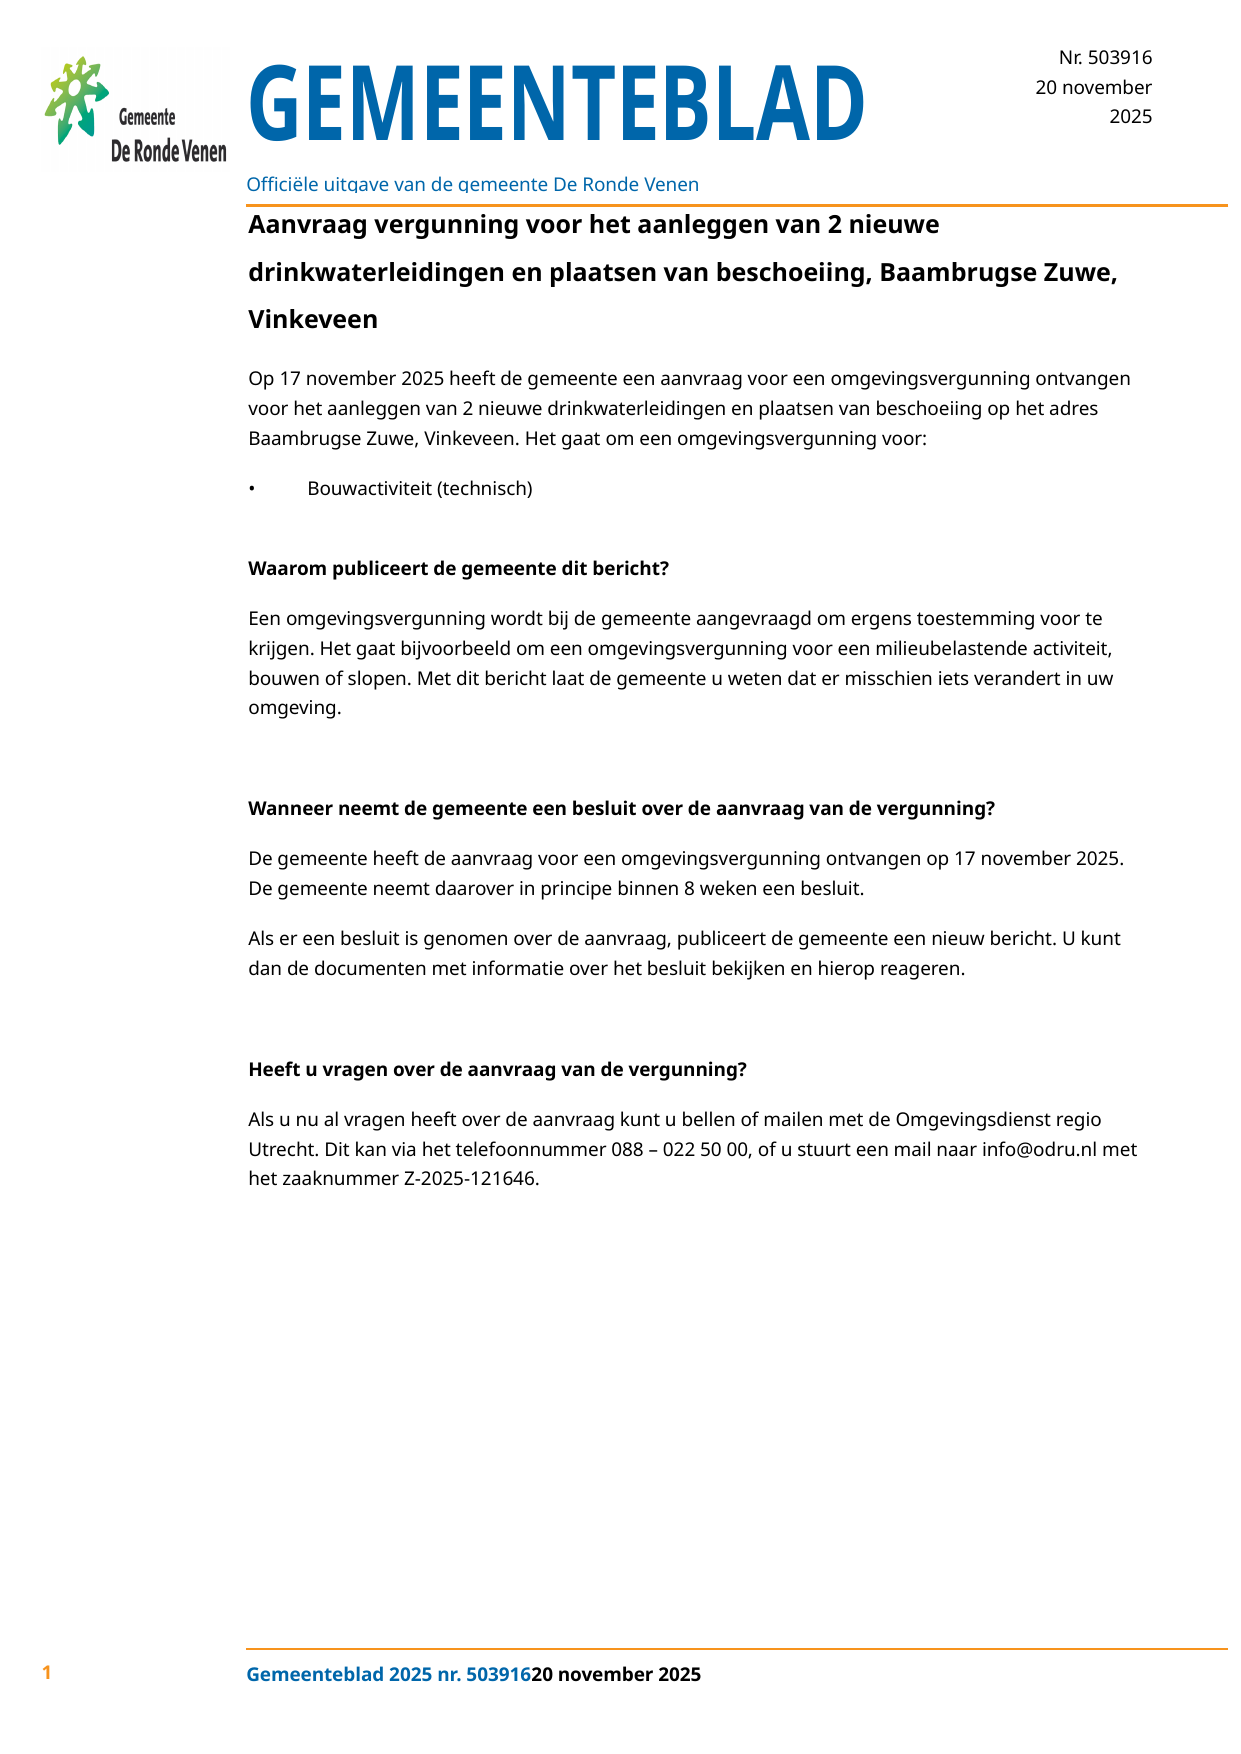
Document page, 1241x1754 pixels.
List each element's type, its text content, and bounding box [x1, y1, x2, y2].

text Wanneer neemt de gemeente een besluit over de aanvraag van de vergunning? [248, 795, 1152, 821]
text Heeft u vragen over de aanvraag van de vergunning? [248, 1056, 1152, 1082]
text De gemeente heeft de aanvraag voor een omgevingsvergunning ontvangen op 17 november 2025. De gemeente neemt daarover in principe binnen 8 weken een besluit. [248, 846, 1152, 901]
text Waarom publiceert de gemeente dit bericht? [248, 555, 1152, 581]
text Aanvraag vergunning voor het aanleggen van 2 nieuwe drinkwaterleidingen en plaatsen van beschoeiing, Baambrugse Zuwe, Vinkeveen [248, 207, 1152, 336]
text Op 17 november 2025 heeft de gemeente een aanvraag voor een omgevingsvergunning ontvangen voor het aanleggen van 2 nieuwe drinkwaterleidingen en plaatsen van beschoeiing op het adres Baambrugse Zuwe, Vinkeveen. Het gaat om een omgevingsvergunning voor: [248, 366, 1152, 450]
list Bouwactiviteit (technisch) [248, 475, 1152, 501]
picture [41, 47, 231, 172]
text Als u nu al vragen heeft over de aanvraag kunt u bellen of mailen met de Omgevingsdienst regio Utrecht. Dit kan via het telefoonnummer 088 – 022 50 00, of u stuurt een mail naar info@odru.nl met het zaaknummer Z-2025-121646. [248, 1106, 1152, 1191]
text Als er een besluit is genomen over de aanvraag, publiceert de gemeente een nieuw bericht. U kunt dan de documenten met informatie over het besluit bekijken en hierop reageren. [248, 926, 1152, 981]
text Een omgevingsvergunning wordt bij de gemeente aangevraagd om ergens toestemming voor te krijgen. Het gaat bijvoorbeeld om een omgevingsvergunning voor een milieubelastende activiteit, bouwen of slopen. Met dit bericht laat de gemeente u weten dat er misschien iets verandert in uw omgeving. [248, 606, 1152, 720]
